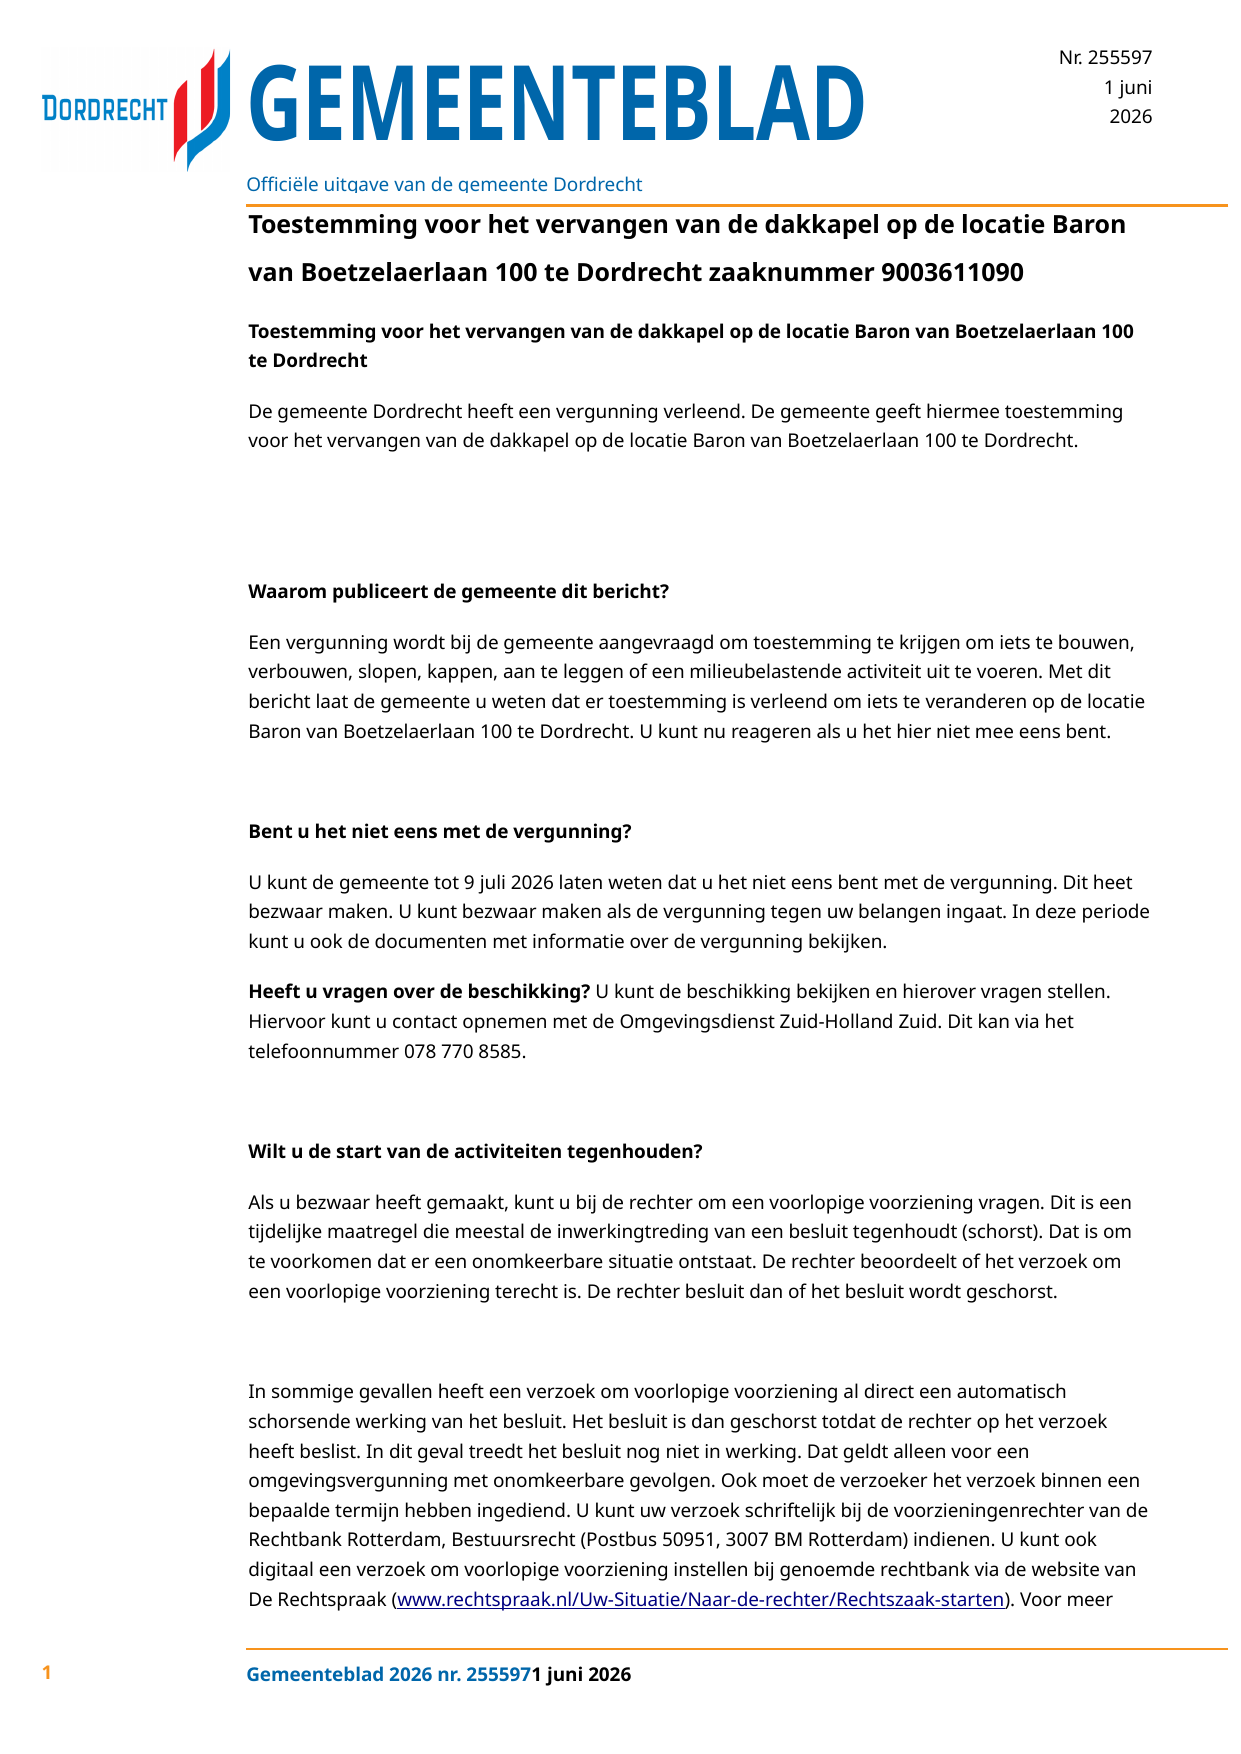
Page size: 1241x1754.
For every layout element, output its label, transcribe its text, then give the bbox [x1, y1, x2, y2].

text Waarom publiceert de gemeente dit bericht? [248, 579, 1152, 604]
text Toestemming voor het vervangen van de dakkapel op de locatie Baron van Boetzelaerlaan 100 te Dordrecht [248, 318, 1152, 373]
text Toestemming voor het vervangen van de dakkapel op de locatie Baron van Boetzelaerlaan 100 te Dordrecht zaaknummer 9003611090 [248, 207, 1152, 288]
picture [41, 47, 231, 172]
text De gemeente Dordrecht heeft een vergunning verleend. De gemeente geeft hiermee toestemming voor het vervangen van de dakkapel op de locatie Baron van Boetzelaerlaan 100 te Dordrecht. [248, 398, 1152, 453]
text Bent u het niet eens met de vergunning? [248, 819, 1152, 844]
text Wilt u de start van de activiteiten tegenhouden? [248, 1139, 1152, 1164]
text In sommige gevallen heeft een verzoek om voorlopige voorziening al direct een automatisch schorsende werking van het besluit. Het besluit is dan geschorst totdat de rechter op het verzoek heeft beslist. In dit geval treedt het besluit nog niet in werking. Dat geldt alleen voor een omgevingsvergunning met onomkeerbare gevolgen. Ook moet de verzoeker het verzoek binnen een bepaalde termijn hebben ingediend. U kunt uw verzoek schriftelijk bij de voorzieningenrechter van de Rechtbank Rotterdam, Bestuursrecht (Postbus 50951, 3007 BM Rotterdam) indienen. U kunt ook digitaal een verzoek om voorlopige voorziening instellen bij genoemde rechtbank via de website van De Rechtspraak (www.rechtspraak.nl/Uw-Situatie/Naar-de-rechter/Rechtszaak-starten). Voor meer [248, 1379, 1152, 1612]
text Heeft u vragen over de beschikking? U kunt de beschikking bekijken en hierover vragen stellen. Hiervoor kunt u contact opnemen met de Omgevingsdienst Zuid-Holland Zuid. Dit kan via het telefoonnummer 078 770 8585. [248, 979, 1152, 1064]
text Als u bezwaar heeft gemaakt, kunt u bij de rechter om een voorlopige voorziening vragen. Dit is een tijdelijke maatregel die meestal de inwerkingtreding van een besluit tegenhoudt (schorst). Dat is om te voorkomen dat er een onomkeerbare situatie ontstaat. De rechter beoordeelt of het verzoek om een voorlopige voorziening terecht is. De rechter besluit dan of het besluit wordt geschorst. [248, 1189, 1152, 1304]
text U kunt de gemeente tot 9 juli 2026 laten weten dat u het niet eens bent met de vergunning. Dit heet bezwaar maken. U kunt bezwaar maken als de vergunning tegen uw belangen ingaat. In deze periode kunt u ook de documenten met informatie over de vergunning bekijken. [248, 869, 1152, 954]
text Een vergunning wordt bij de gemeente aangevraagd om toestemming te krijgen om iets te bouwen, verbouwen, slopen, kappen, aan te leggen of een milieubelastende activiteit uit te voeren. Met dit bericht laat de gemeente u weten dat er toestemming is verleend om iets te veranderen op de locatie Baron van Boetzelaerlaan 100 te Dordrecht. U kunt nu reageren als u het hier niet mee eens bent. [248, 629, 1152, 744]
